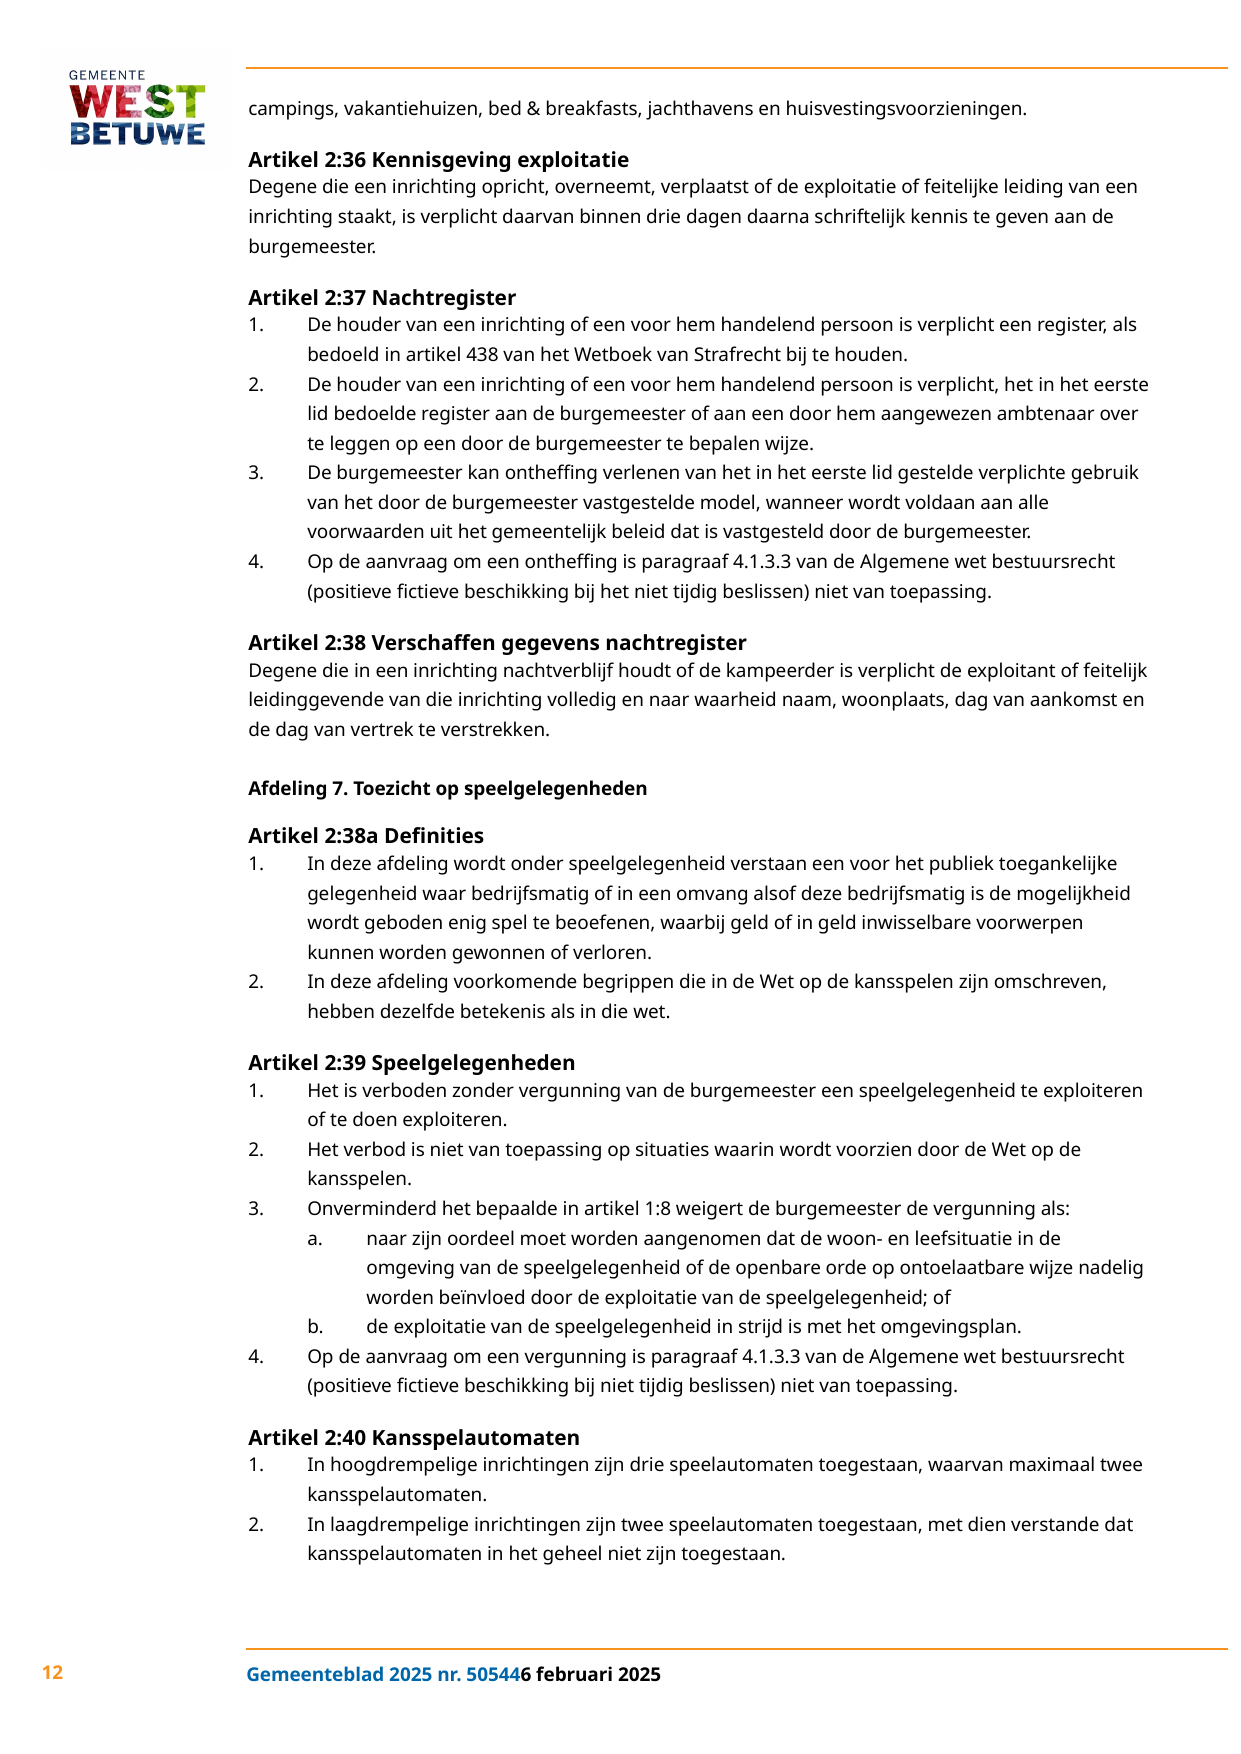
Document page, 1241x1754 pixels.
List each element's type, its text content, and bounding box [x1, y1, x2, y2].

picture [41, 47, 231, 172]
text Artikel 2:37 Nachtregister [248, 283, 1152, 312]
text Artikel 2:38 Verschaffen gegevens nachtregister [248, 628, 1152, 657]
text Artikel 2:36 Kennisgeving exploitatie [248, 145, 1152, 174]
text campings, vakantiehuizen, bed & breakfasts, jachthavens en huisvestingsvoorzieningen. [248, 95, 1152, 121]
list De houder van een inrichting of een voor hem handelend persoon is verplicht, het in het eerste lid bedoelde register aan de burgemeester of aan een door hem aangewezen ambtenaar over te leggen op een door de burgemeester te bepalen wijze. [248, 371, 1152, 456]
list In hoogdrempelige inrichtingen zijn drie speelautomaten toegestaan, waarvan maximaal twee kansspelautomaten. [248, 1452, 1152, 1507]
list naar zijn oordeel moet worden aangenomen dat de woon- en leefsituatie in de omgeving van de speelgelegenheid of de openbare orde op ontoelaatbare wijze nadelig worden beïnvloed door de exploitatie van de speelgelegenheid; of [307, 1225, 1152, 1310]
text Artikel 2:39 Speelgelegenheden [248, 1048, 1152, 1077]
list In deze afdeling voorkomende begrippen die in de Wet op de kansspelen zijn omschreven, hebben dezelfde betekenis als in die wet. [248, 968, 1152, 1024]
text Degene die in een inrichting nachtverblijf houdt of de kampeerder is verplicht de exploitant of feitelijk leidinggevende van die inrichting volledig en naar waarheid naam, woonplaats, dag van aankomst en de dag van vertrek te verstrekken. [248, 657, 1152, 742]
text Afdeling 7. Toezicht op speelgelegenheden [248, 775, 1152, 801]
text Degene die een inrichting opricht, overneemt, verplaatst of de exploitatie of feitelijke leiding van een inrichting staakt, is verplicht daarvan binnen drie dagen daarna schriftelijk kennis te geven aan de burgemeester. [248, 174, 1152, 258]
text Artikel 2:40 Kansspelautomaten [248, 1423, 1152, 1452]
list Op de aanvraag om een ontheffing is paragraaf 4.1.3.3 van de Algemene wet bestuursrecht (positieve fictieve beschikking bij het niet tijdig beslissen) niet van toepassing. [248, 548, 1152, 604]
list De burgemeester kan ontheffing verlenen van het in het eerste lid gestelde verplichte gebruik van het door de burgemeester vastgestelde model, wanneer wordt voldaan aan alle voorwaarden uit het gemeentelijk beleid dat is vastgesteld door de burgemeester. [248, 459, 1152, 544]
list De houder van een inrichting of een voor hem handelend persoon is verplicht een register, als bedoeld in artikel 438 van het Wetboek van Strafrecht bij te houden. [248, 312, 1152, 367]
text Artikel 2:38a Definities [248, 822, 1152, 850]
list Het verbod is niet van toepassing op situaties waarin wordt voorzien door de Wet op de kansspelen. [248, 1136, 1152, 1191]
list Onverminderd het bepaalde in artikel 1:8 weigert de burgemeester de vergunning als: [248, 1195, 1152, 1221]
list Op de aanvraag om een vergunning is paragraaf 4.1.3.3 van de Algemene wet bestuursrecht (positieve fictieve beschikking bij niet tijdig beslissen) niet van toepassing. [248, 1343, 1152, 1398]
list Het is verboden zonder vergunning van de burgemeester een speelgelegenheid te exploiteren of te doen exploiteren. [248, 1077, 1152, 1132]
list In deze afdeling wordt onder speelgelegenheid verstaan een voor het publiek toegankelijke gelegenheid waar bedrijfsmatig of in een omvang alsof deze bedrijfsmatig is de mogelijkheid wordt geboden enig spel te beoefenen, waarbij geld of in geld inwisselbare voorwerpen kunnen worden gewonnen of verloren. [248, 850, 1152, 964]
list In laagdrempelige inrichtingen zijn twee speelautomaten toegestaan, met dien verstande dat kansspelautomaten in het geheel niet zijn toegestaan. [248, 1511, 1152, 1566]
list de exploitatie van de speelgelegenheid in strijd is met het omgevingsplan. [307, 1313, 1152, 1339]
